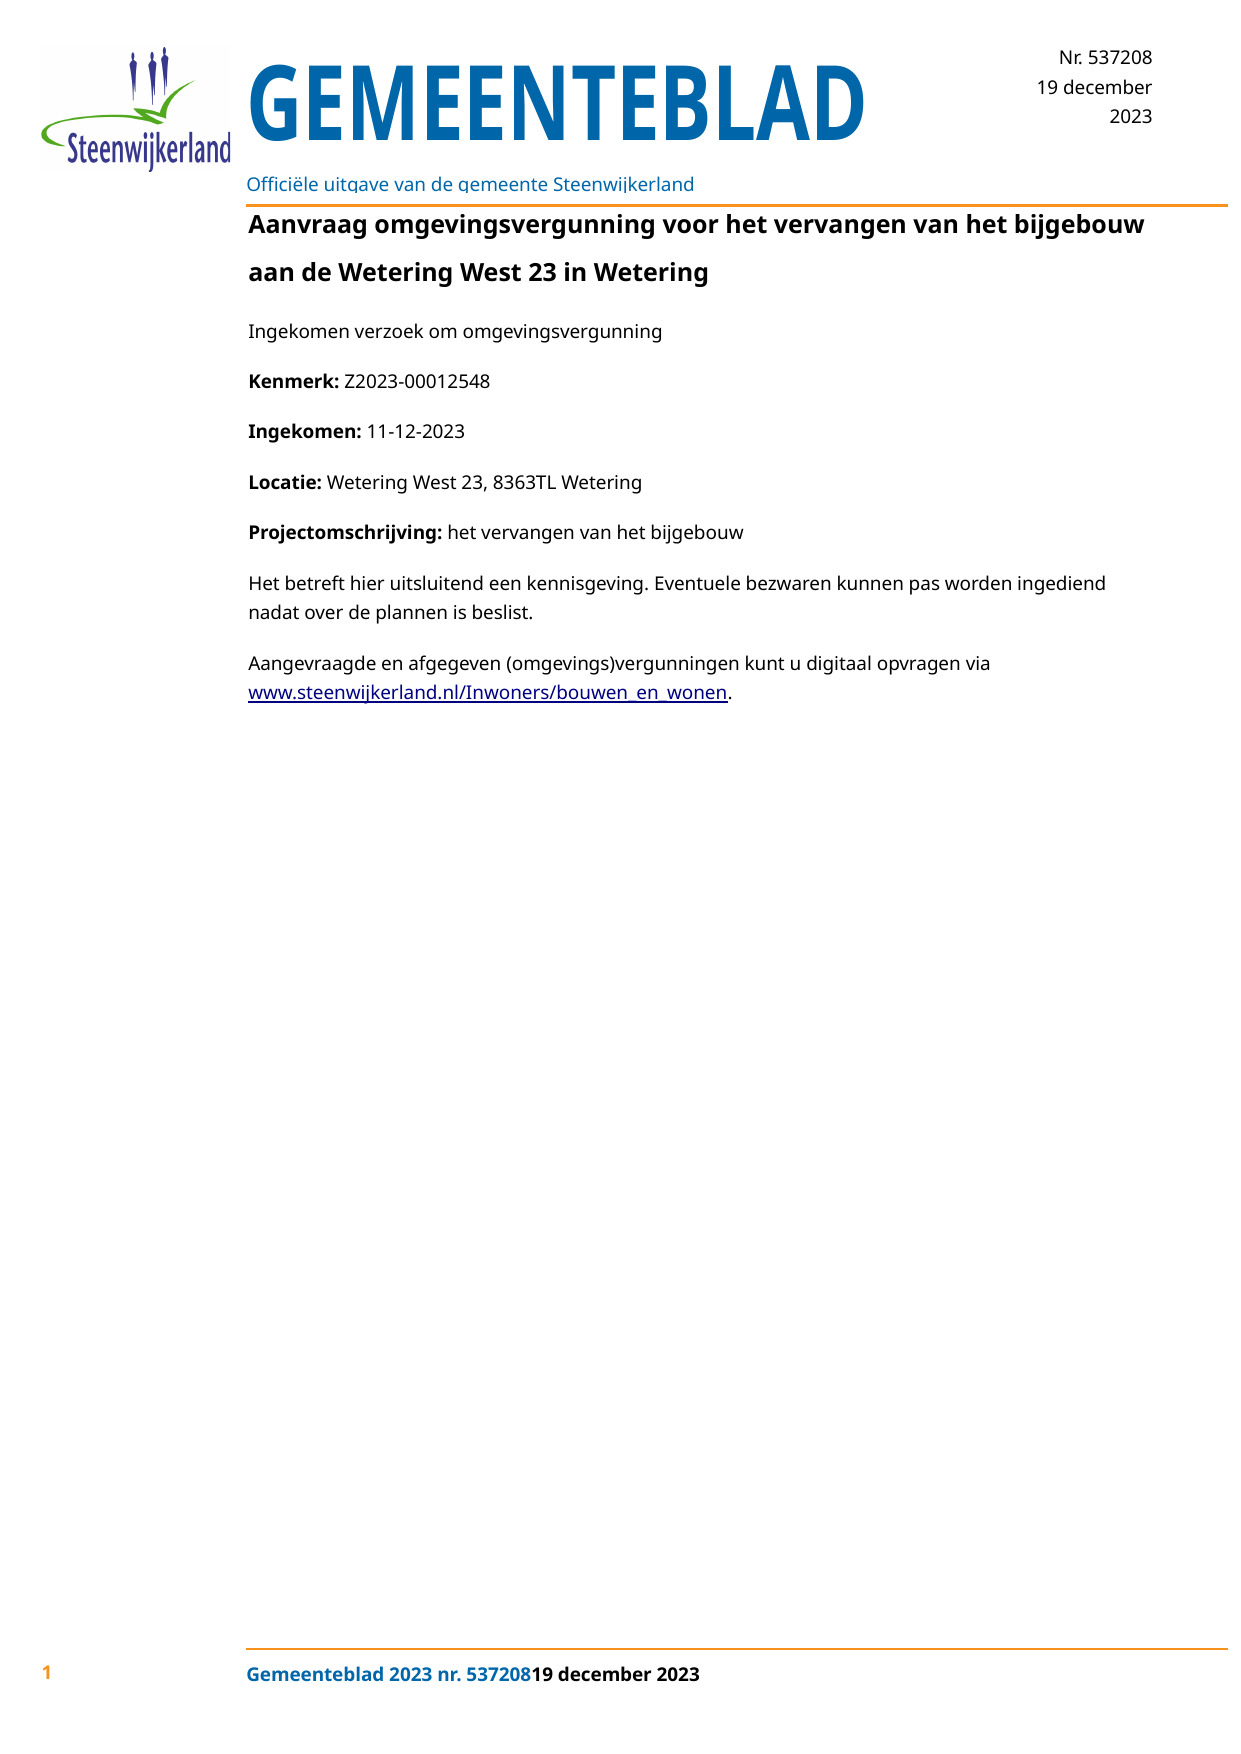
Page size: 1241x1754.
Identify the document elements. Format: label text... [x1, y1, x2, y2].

text Aanvraag omgevingsvergunning voor het vervangen van het bijgebouw aan de Wetering West 23 in Wetering [248, 207, 1152, 288]
text Locatie: Wetering West 23, 8363TL Wetering [248, 469, 1152, 495]
text Projectomschrijving: het vervangen van het bijgebouw [248, 519, 1152, 545]
text Het betreft hier uitsluitend een kennisgeving. Eventuele bezwaren kunnen pas worden ingediend nadat over de plannen is beslist. [248, 570, 1152, 625]
picture [41, 47, 231, 172]
text Ingekomen verzoek om omgevingsvergunning [248, 318, 1152, 344]
text Ingekomen: 11-12-2023 [248, 419, 1152, 444]
text Aangevraagde en afgegeven (omgevings)vergunningen kunt u digitaal opvragen via www.steenwijkerland.nl/Inwoners/bouwen_en_wonen. [248, 650, 1152, 705]
text Kenmerk: Z2023-00012548 [248, 368, 1152, 394]
